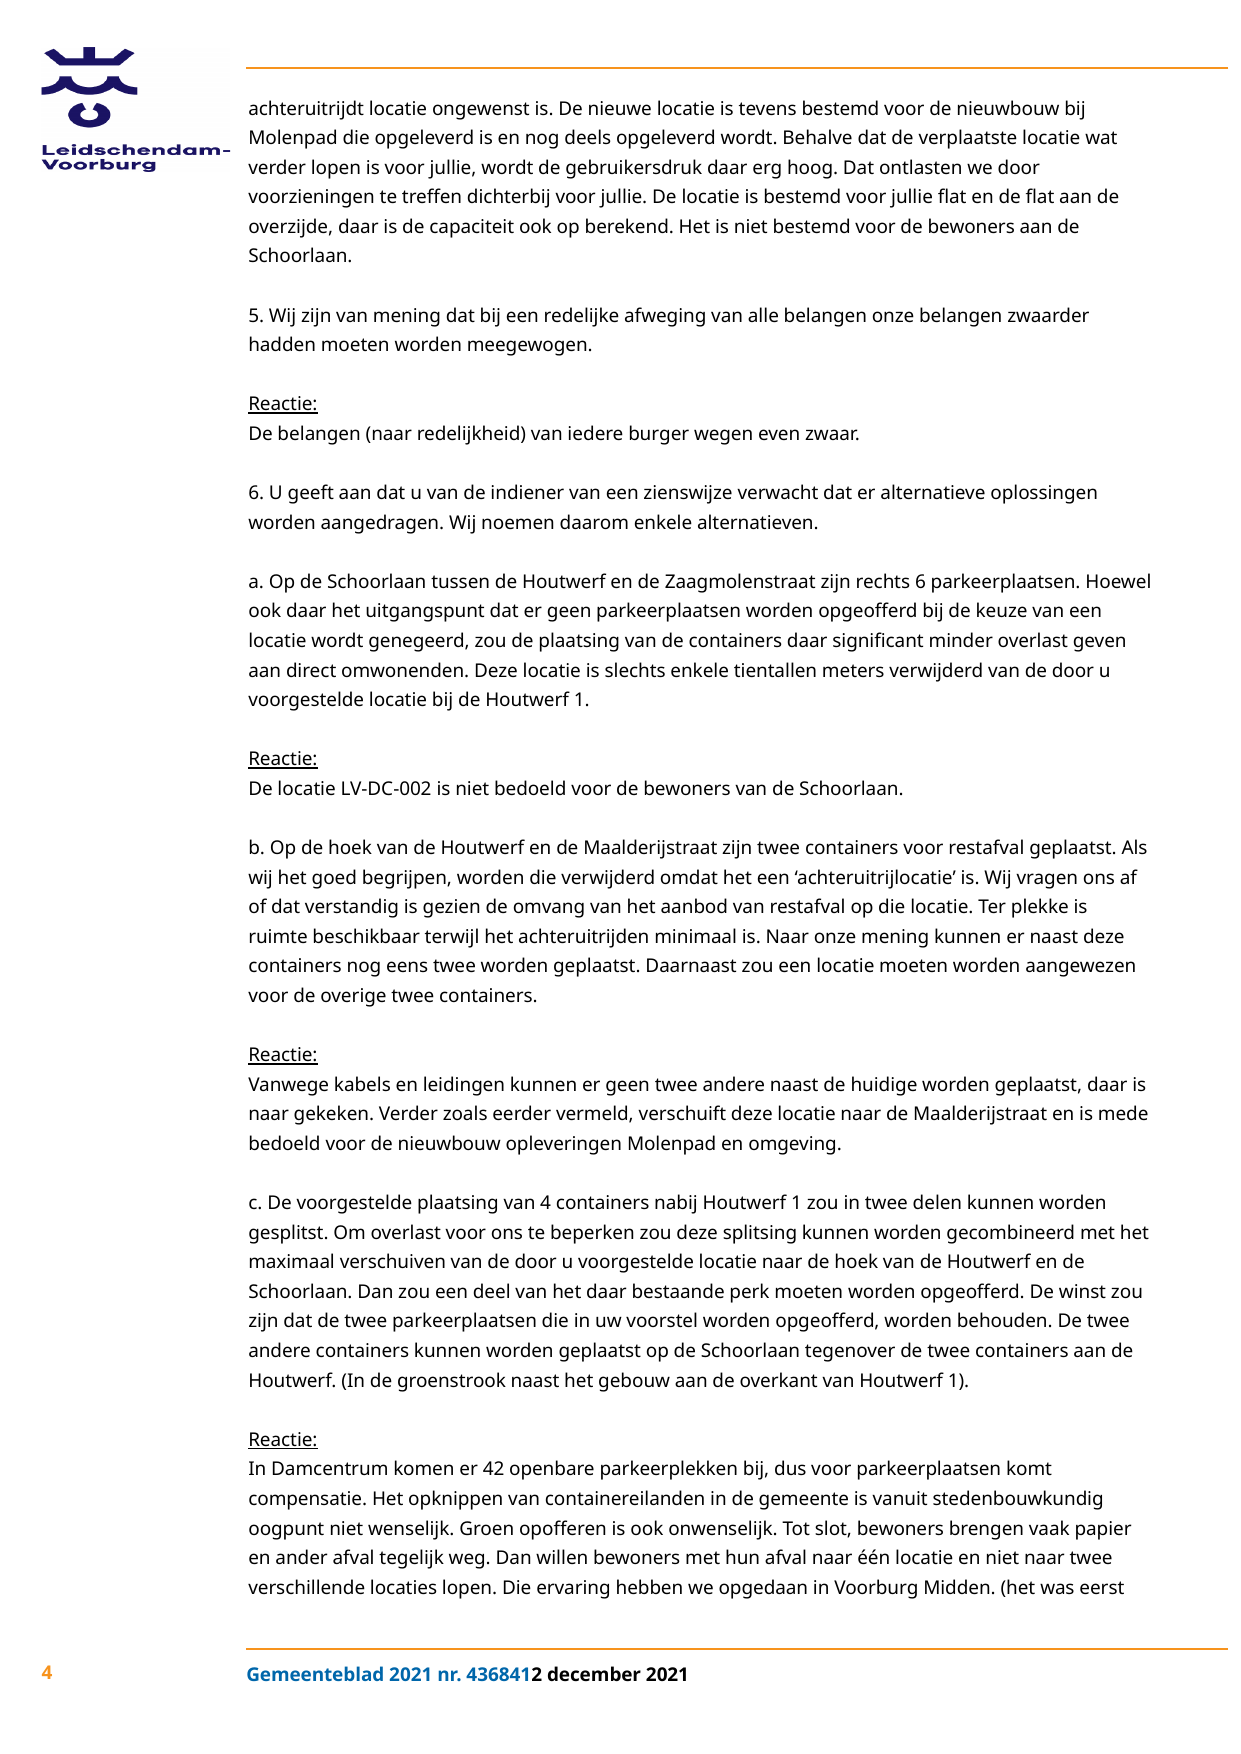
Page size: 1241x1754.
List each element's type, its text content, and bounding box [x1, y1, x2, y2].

text Reactie: [248, 1426, 1152, 1452]
text 6. U geeft aan dat u van de indiener van een zienswijze verwacht dat er alternatieve oplossingen worden aangedragen. Wij noemen daarom enkele alternatieven. [248, 479, 1152, 535]
text Vanwege kabels en leidingen kunnen er geen twee andere naast de huidige worden geplaatst, daar is naar gekeken. Verder zoals eerder vermeld, verschuift deze locatie naar de Maalderijstraat en is mede bedoeld voor de nieuwbouw opleveringen Molenpad en omgeving. [248, 1071, 1152, 1156]
picture [41, 47, 231, 172]
text Reactie: [248, 746, 1152, 771]
text achteruitrijdt locatie ongewenst is. De nieuwe locatie is tevens bestemd voor de nieuwbouw bij Molenpad die opgeleverd is en nog deels opgeleverd wordt. Behalve dat de verplaatste locatie wat verder lopen is voor jullie, wordt de gebruikersdruk daar erg hoog. Dat ontlasten we door voorzieningen te treffen dichterbij voor jullie. De locatie is bestemd voor jullie flat en de flat aan de overzijde, daar is de capaciteit ook op berekend. Het is niet bestemd voor de bewoners aan de Schoorlaan. [248, 95, 1152, 268]
text c. De voorgestelde plaatsing van 4 containers nabij Houtwerf 1 zou in twee delen kunnen worden gesplitst. Om overlast voor ons te beperken zou deze splitsing kunnen worden gecombineerd met het maximaal verschuiven van de door u voorgestelde locatie naar de hoek van de Houtwerf en de Schoorlaan. Dan zou een deel van het daar bestaande perk moeten worden opgeofferd. De winst zou zijn dat de twee parkeerplaatsen die in uw voorstel worden opgeofferd, worden behouden. De twee andere containers kunnen worden geplaatst op de Schoorlaan tegenover de twee containers aan de Houtwerf. (In de groenstrook naast het gebouw aan de overkant van Houtwerf 1). [248, 1189, 1152, 1393]
text In Damcentrum komen er 42 openbare parkeerplekken bij, dus voor parkeerplaatsen komt compensatie. Het opknippen van containereilanden in de gemeente is vanuit stedenbouwkundig oogpunt niet wenselijk. Groen opofferen is ook onwenselijk. Tot slot, bewoners brengen vaak papier en ander afval tegelijk weg. Dan willen bewoners met hun afval naar één locatie en niet naar twee verschillende locaties lopen. Die ervaring hebben we opgedaan in Voorburg Midden. (het was eerst [248, 1456, 1152, 1600]
text Reactie: [248, 1041, 1152, 1067]
text 5. Wij zijn van mening dat bij een redelijke afweging van alle belangen onze belangen zwaarder hadden moeten worden meegewogen. [248, 302, 1152, 357]
text Reactie: [248, 391, 1152, 416]
text De locatie LV-DC-002 is niet bedoeld voor de bewoners van de Schoorlaan. [248, 775, 1152, 801]
text a. Op de Schoorlaan tussen de Houtwerf en de Zaagmolenstraat zijn rechts 6 parkeerplaatsen. Hoewel ook daar het uitgangspunt dat er geen parkeerplaatsen worden opgeofferd bij de keuze van een locatie wordt genegeerd, zou de plaatsing van de containers daar significant minder overlast geven aan direct omwonenden. Deze locatie is slechts enkele tientallen meters verwijderd van de door u voorgestelde locatie bij de Houtwerf 1. [248, 568, 1152, 712]
text De belangen (naar redelijkheid) van iedere burger wegen even zwaar. [248, 420, 1152, 446]
text b. Op de hoek van de Houtwerf en de Maalderijstraat zijn twee containers voor restafval geplaatst. Als wij het goed begrijpen, worden die verwijderd omdat het een ‘achteruitrijlocatie’ is. Wij vragen ons af of dat verstandig is gezien de omvang van het aanbod van restafval op die locatie. Ter plekke is ruimte beschikbaar terwijl het achteruitrijden minimaal is. Naar onze mening kunnen er naast deze containers nog eens twee worden geplaatst. Daarnaast zou een locatie moeten worden aangewezen voor de overige twee containers. [248, 834, 1152, 1008]
